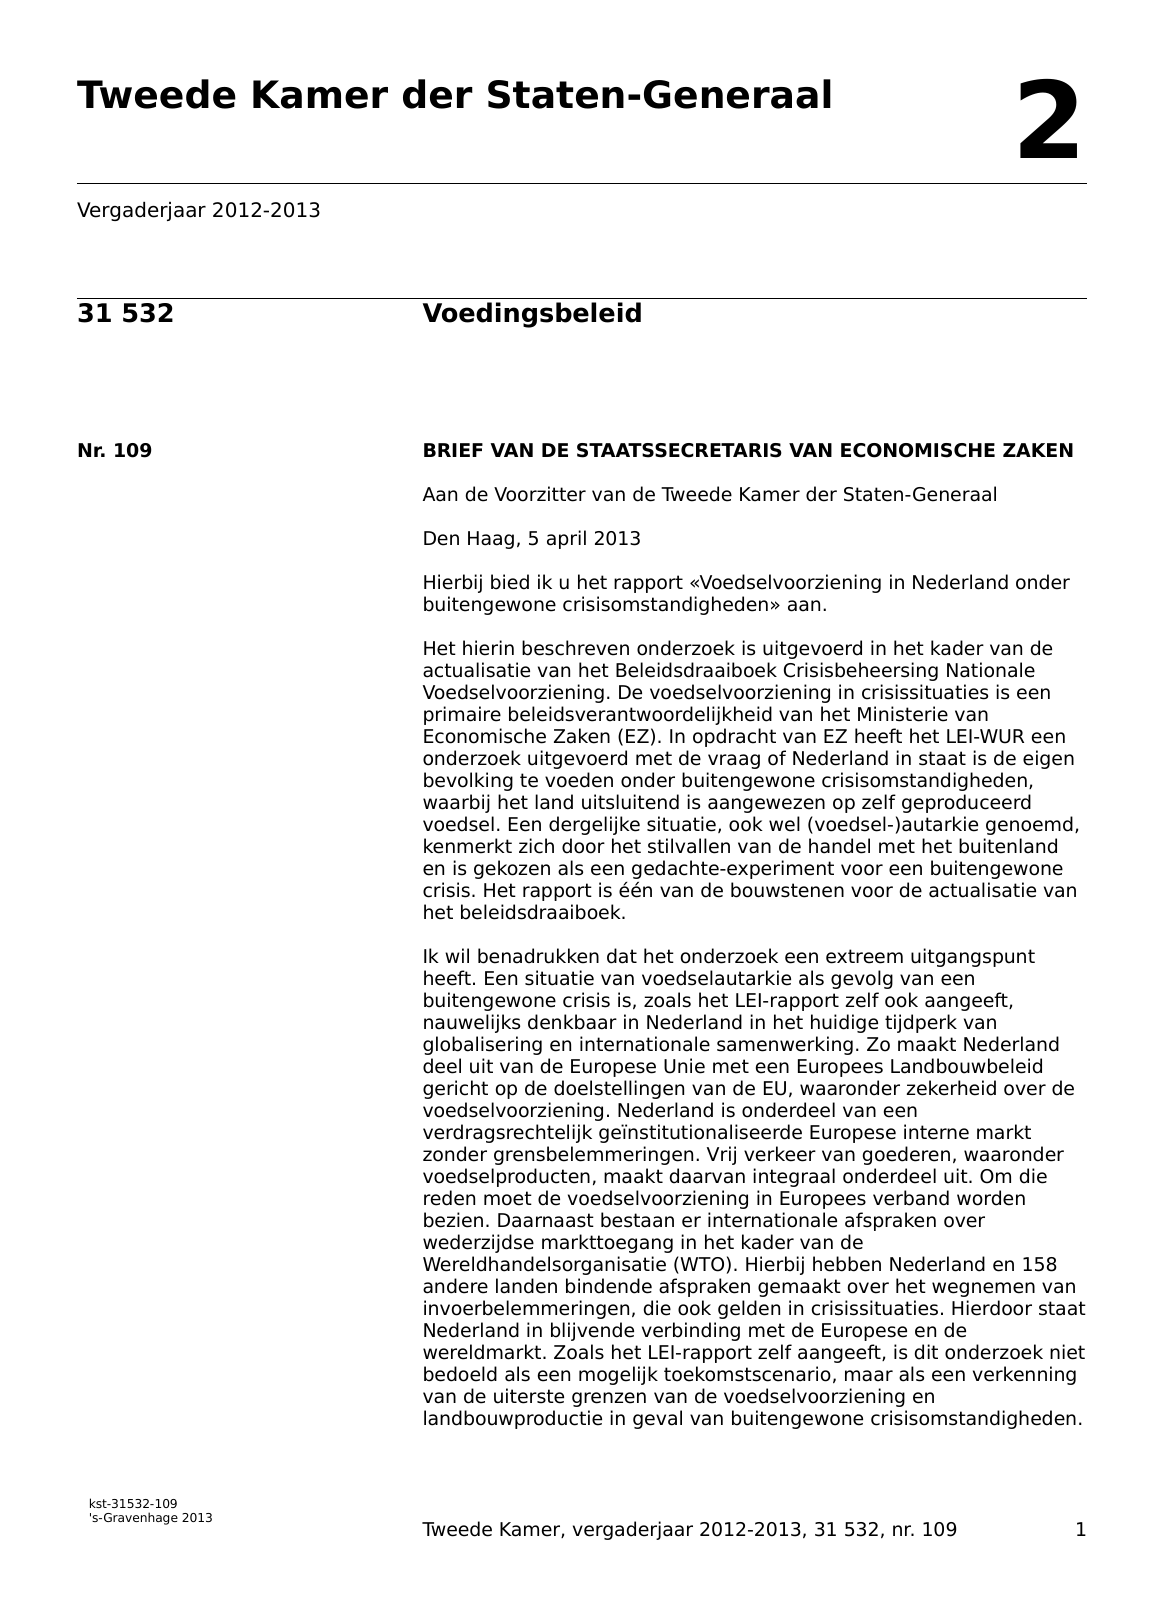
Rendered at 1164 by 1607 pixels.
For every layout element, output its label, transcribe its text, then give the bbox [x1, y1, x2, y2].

table_header Tweede Kamer der Staten-Generaal [77, 59, 886, 183]
table_header 2 [886, 59, 1087, 183]
subtitle 31 532 Voedingsbeleid [77, 299, 1087, 329]
text Ik wil benadrukken dat het onderzoek een extreem uitgangspunt heeft. Een situatie van voedselautarkie als gevolg van een buitengewone crisis is, zoals het LEI-rapport zelf ook aangeeft, nauwelijks denkbaar in Nederland in het huidige tijdperk van globalisering en internationale samenwerking. Zo maakt Nederland deel uit van de Europese Unie met een Europees Landbouwbeleid gericht op de doelstellingen van de EU, waaronder zekerheid over de voedselvoorziening. Nederland is onderdeel van een verdragsrechtelijk geïnstitutionaliseerde Europese interne markt zonder grensbelemmeringen. Vrij verkeer van goederen, waaronder voedselproducten, maakt daarvan integraal onderdeel uit. Om die reden moet de voedselvoorziening in Europees verband worden bezien. Daarnaast bestaan er internationale afspraken over wederzijdse markttoegang in het kader van de Wereldhandelsorganisatie (WTO). Hierbij hebben Nederland en 158 andere landen bindende afspraken gemaakt over het wegnemen van invoerbelemmeringen, die ook gelden in crisissituaties. Hierdoor staat Nederland in blijvende verbinding met de Europese en de wereldmarkt. Zoals het LEI-rapport zelf aangeeft, is dit onderzoek niet bedoeld als een mogelijk toekomstscenario, maar als een verkenning van de uiterste grenzen van de voedselvoorziening en landbouwproductie in geval van buitengewone crisisomstandigheden. [422, 946, 1087, 1430]
text kst-31532-109 [88, 1497, 323, 1511]
text Den Haag, 5 april 2013 [422, 528, 1087, 550]
text 's-Gravenhage 2013 [88, 1511, 323, 1525]
text Aan de Voorzitter van de Tweede Kamer der Staten-Generaal [422, 484, 1087, 506]
table_cell Vergaderjaar 2012-2013 [77, 184, 1087, 298]
text Het hierin beschreven onderzoek is uitgevoerd in het kader van de actualisatie van het Beleidsdraaiboek Crisisbeheersing Nationale Voedselvoorziening. De voedselvoorziening in crisissituaties is een primaire beleidsverantwoordelijkheid van het Ministerie van Economische Zaken (EZ). In opdracht van EZ heeft het LEI-WUR een onderzoek uitgevoerd met de vraag of Nederland in staat is de eigen bevolking te voeden onder buitengewone crisisomstandigheden, waarbij het land uitsluitend is aangewezen op zelf geproduceerd voedsel. Een dergelijke situatie, ook wel (voedsel-)autarkie genoemd, kenmerkt zich door het stilvallen van de handel met het buitenland en is gekozen als een gedachte-experiment voor een buitengewone crisis. Het rapport is één van de bouwstenen voor de actualisatie van het beleidsdraaiboek. [422, 638, 1087, 924]
text Hierbij bied ik u het rapport «Voedselvoorziening in Nederland onder buitengewone crisisomstandigheden» aan. [422, 572, 1087, 616]
subtitle Nr. 109 BRIEF VAN DE STAATSSECRETARIS VAN ECONOMISCHE ZAKEN [77, 440, 1087, 462]
